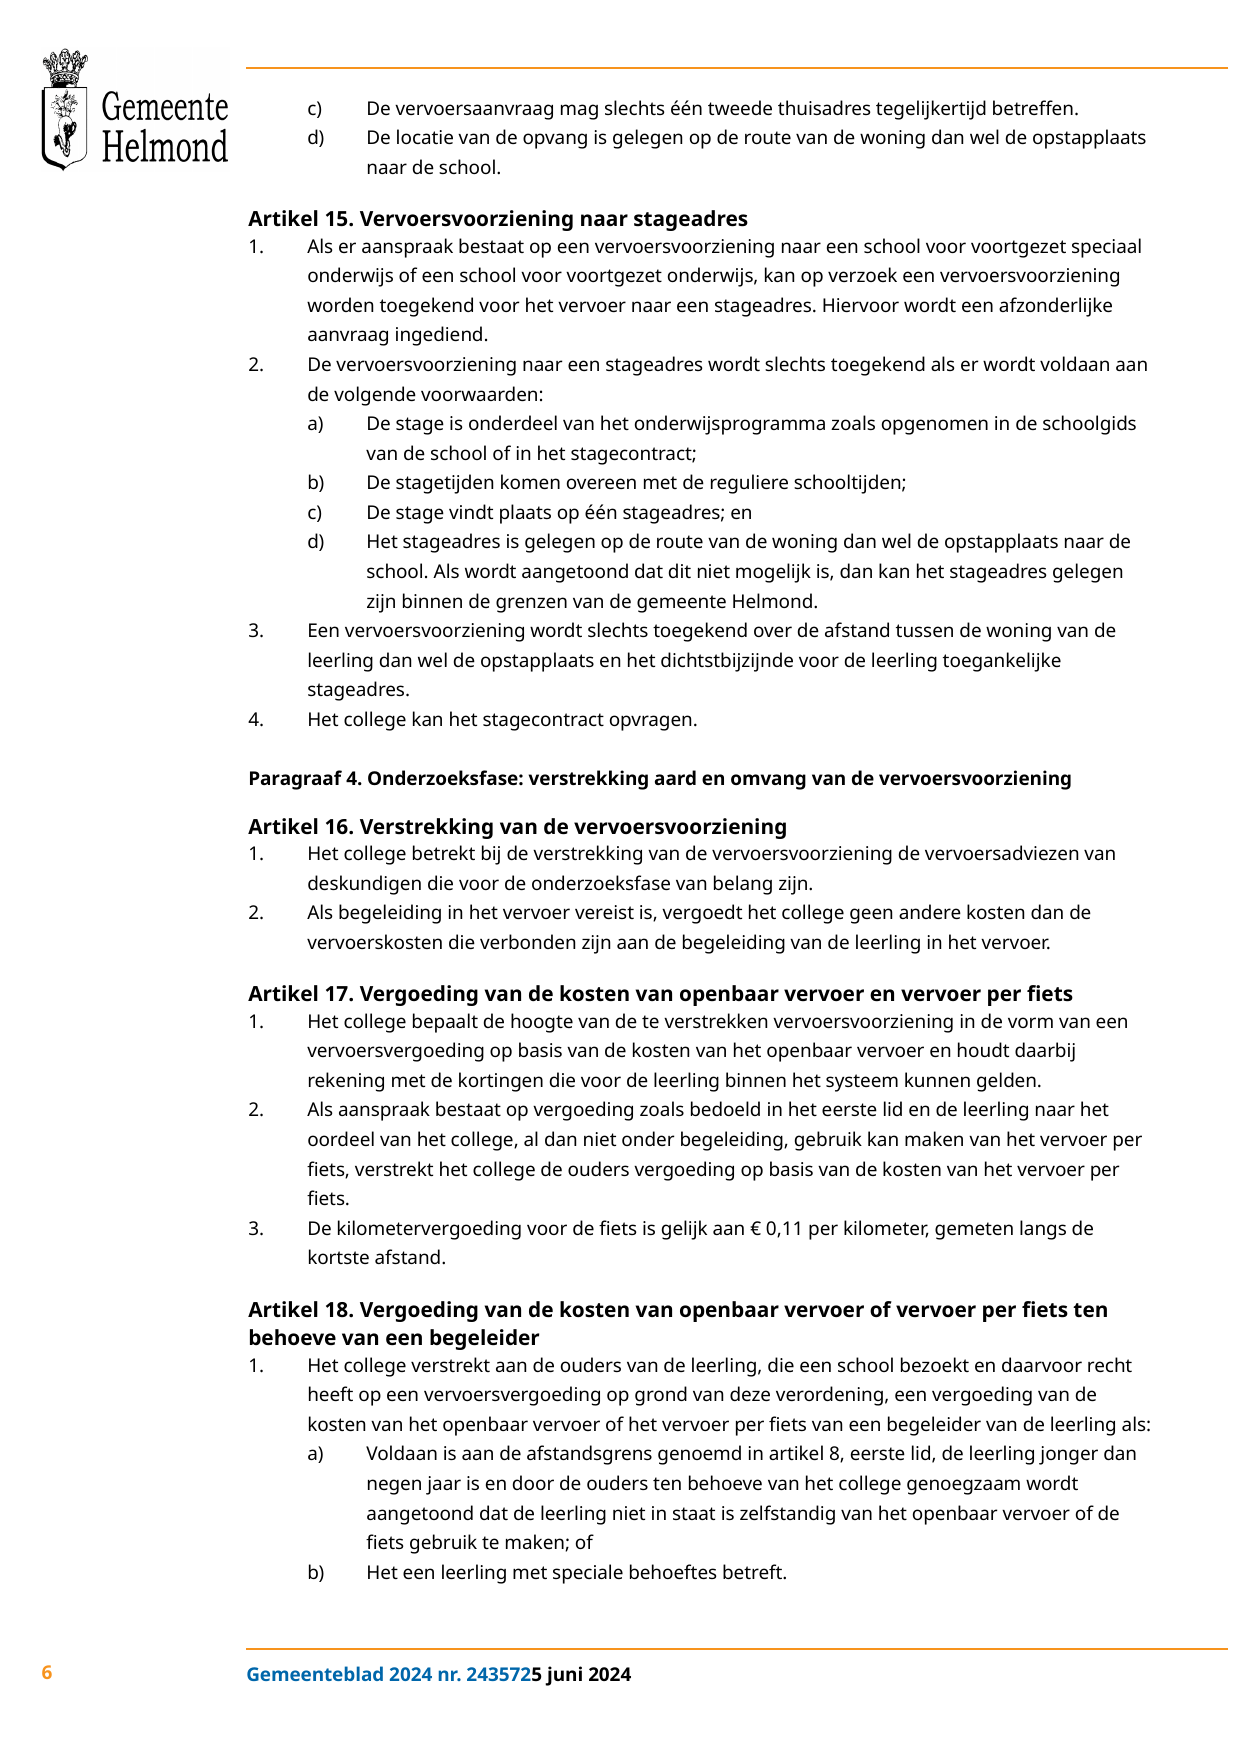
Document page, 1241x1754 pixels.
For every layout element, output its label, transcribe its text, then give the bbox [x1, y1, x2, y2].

list Het college verstrekt aan de ouders van de leerling, die een school bezoekt en daarvoor recht heeft op een vervoersvergoeding op grond van deze verordening, een vergoeding van de kosten van het openbaar vervoer of het vervoer per fiets van een begeleider van de leerling als: [248, 1352, 1152, 1437]
picture [41, 47, 231, 172]
text Paragraaf 4. Onderzoeksfase: verstrekking aard en omvang van de vervoersvoorziening [248, 765, 1152, 791]
list De stagetijden komen overeen met de reguliere schooltijden; [307, 469, 1152, 495]
text Artikel 18. Vergoeding van de kosten van openbaar vervoer of vervoer per fiets ten behoeve van een begeleider [248, 1295, 1152, 1352]
list De locatie van de opvang is gelegen op de route van de woning dan wel de opstapplaats naar de school. [307, 124, 1152, 180]
list Het college bepaalt de hoogte van de te verstrekken vervoersvoorziening in de vorm van een vervoersvergoeding op basis van de kosten van het openbaar vervoer en houdt daarbij rekening met de kortingen die voor de leerling binnen het systeem kunnen gelden. [248, 1008, 1152, 1093]
list Als er aanspraak bestaat op een vervoersvoorziening naar een school voor voortgezet speciaal onderwijs of een school voor voortgezet onderwijs, kan op verzoek een vervoersvoorziening worden toegekend voor het vervoer naar een stageadres. Hiervoor wordt een afzonderlijke aanvraag ingediend. [248, 233, 1152, 347]
list Het een leerling met speciale behoeftes betreft. [307, 1559, 1152, 1585]
list Een vervoersvoorziening wordt slechts toegekend over de afstand tussen de woning van de leerling dan wel de opstapplaats en het dichtstbijzijnde voor de leerling toegankelijke stageadres. [248, 617, 1152, 702]
list Het college kan het stagecontract opvragen. [248, 706, 1152, 732]
text Artikel 16. Verstrekking van de vervoersvoorziening [248, 812, 1152, 840]
text Artikel 17. Vergoeding van de kosten van openbaar vervoer en vervoer per fiets [248, 979, 1152, 1008]
list Als aanspraak bestaat op vergoeding zoals bedoeld in het eerste lid en de leerling naar het oordeel van het college, al dan niet onder begeleiding, gebruik kan maken van het vervoer per fiets, verstrekt het college de ouders vergoeding op basis van de kosten van het vervoer per fiets. [248, 1097, 1152, 1211]
list De vervoersaanvraag mag slechts één tweede thuisadres tegelijkertijd betreffen. [307, 95, 1152, 121]
list Het college betrekt bij de verstrekking van de vervoersvoorziening de vervoersadviezen van deskundigen die voor de onderzoeksfase van belang zijn. [248, 840, 1152, 896]
list De stage is onderdeel van het onderwijsprogramma zoals opgenomen in de schoolgids van de school of in het stagecontract; [307, 410, 1152, 466]
list De stage vindt plaats op één stageadres; en [307, 499, 1152, 525]
text Artikel 15. Vervoersvoorziening naar stageadres [248, 204, 1152, 233]
list De vervoersvoorziening naar een stageadres wordt slechts toegekend als er wordt voldaan aan de volgende voorwaarden: [248, 351, 1152, 406]
list De kilometervergoeding voor de fiets is gelijk aan € 0,11 per kilometer, gemeten langs de kortste afstand. [248, 1215, 1152, 1270]
list Het stageadres is gelegen op de route van de woning dan wel de opstapplaats naar de school. Als wordt aangetoond dat dit niet mogelijk is, dan kan het stageadres gelegen zijn binnen de grenzen van de gemeente Helmond. [307, 529, 1152, 613]
list Als begeleiding in het vervoer vereist is, vergoedt het college geen andere kosten dan de vervoerskosten die verbonden zijn aan de begeleiding van de leerling in het vervoer. [248, 899, 1152, 955]
list Voldaan is aan de afstandsgrens genoemd in artikel 8, eerste lid, de leerling jonger dan negen jaar is en door de ouders ten behoeve van het college genoegzaam wordt aangetoond dat de leerling niet in staat is zelfstandig van het openbaar vervoer of de fiets gebruik te maken; of [307, 1441, 1152, 1555]
